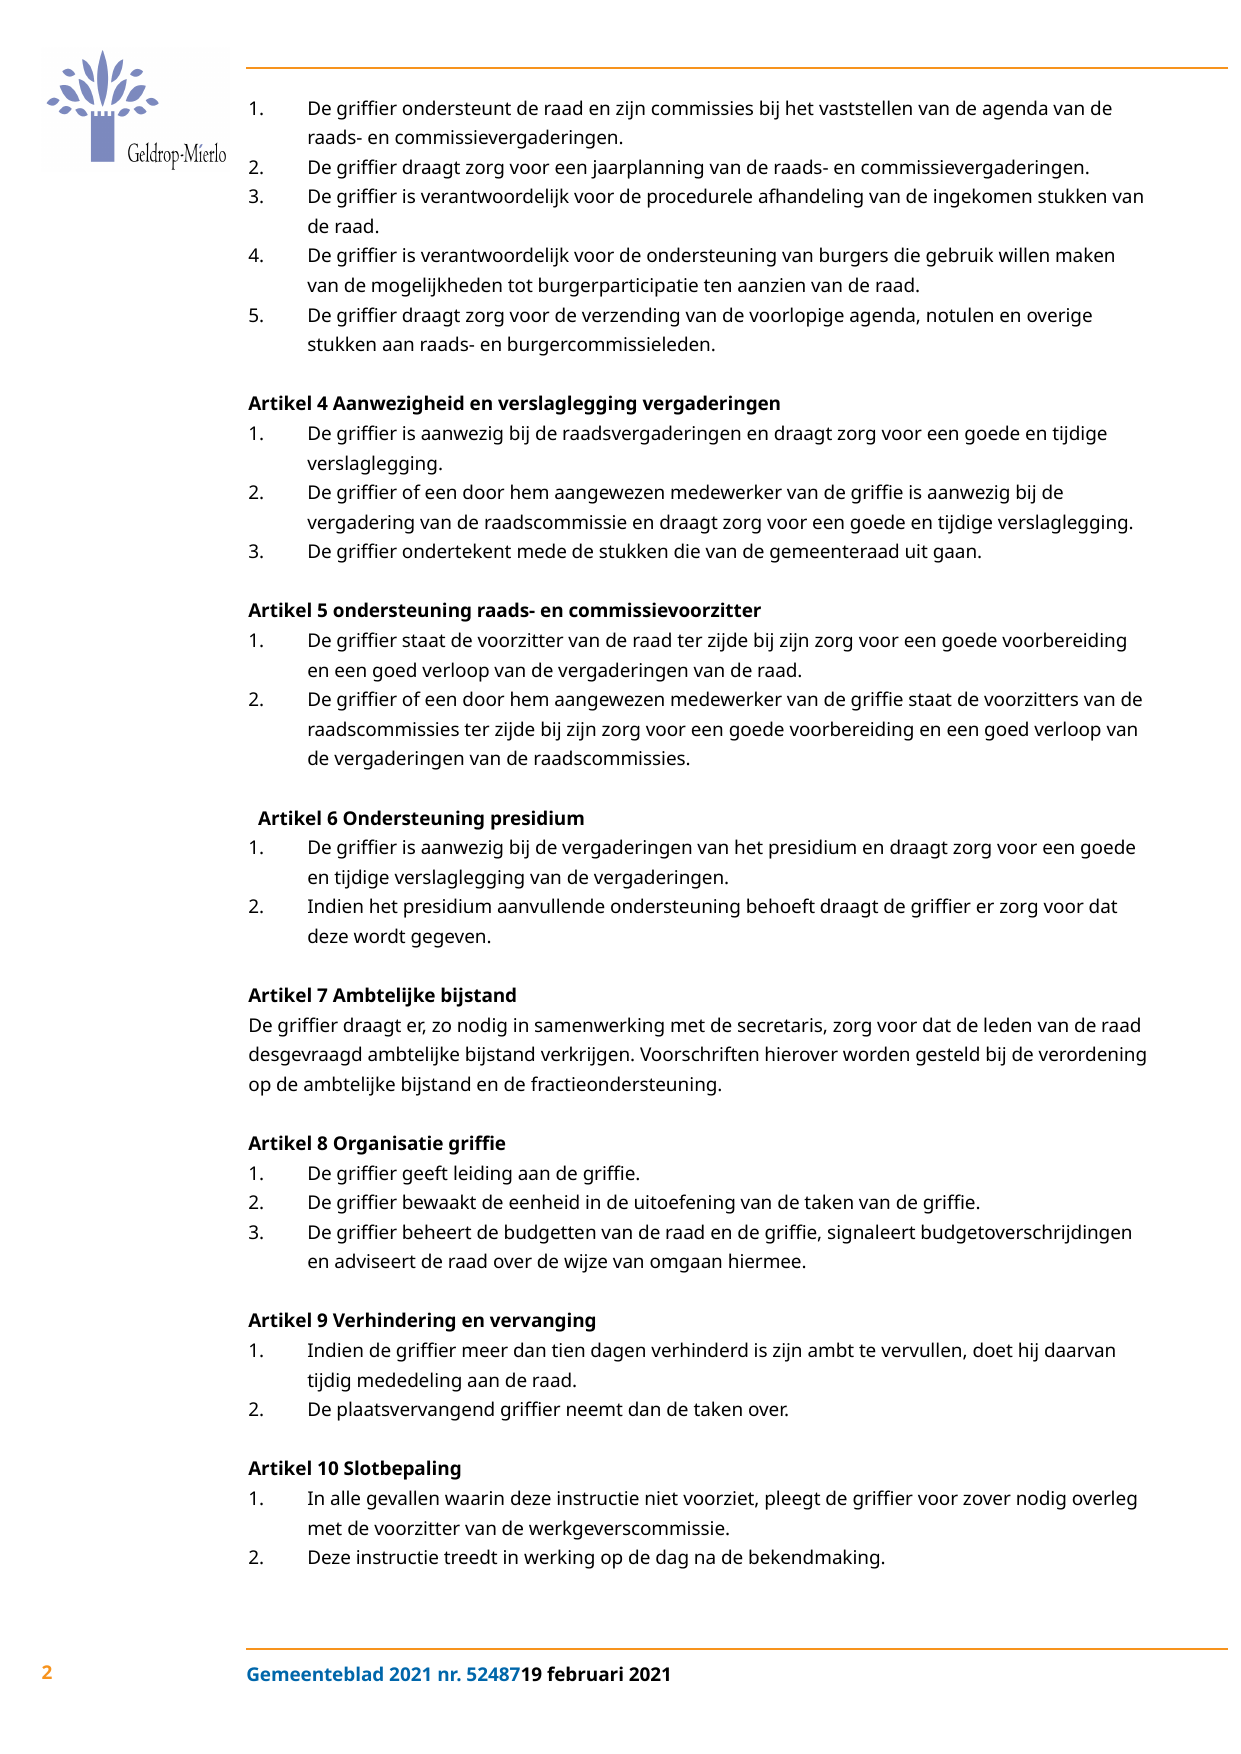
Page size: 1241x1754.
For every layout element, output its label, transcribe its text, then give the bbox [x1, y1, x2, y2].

list De griffier is aanwezig bij de vergaderingen van het presidium en draagt zorg voor een goede en tijdige verslaglegging van de vergaderingen. [248, 834, 1152, 890]
list De griffier beheert de budgetten van de raad en de griffie, signaleert budgetoverschrijdingen en adviseert de raad over de wijze van omgaan hiermee. [248, 1219, 1152, 1274]
list De plaatsvervangend griffier neemt dan de taken over. [248, 1396, 1152, 1422]
list Deze instructie treedt in werking op de dag na de bekendmaking. [248, 1544, 1152, 1570]
list De griffier ondersteunt de raad en zijn commissies bij het vaststellen van de agenda van de raads- en commissievergaderingen. [248, 95, 1152, 150]
list In alle gevallen waarin deze instructie niet voorziet, pleegt de griffier voor zover nodig overleg met de voorzitter van de werkgeverscommissie. [248, 1485, 1152, 1541]
list De griffier draagt zorg voor de verzending van de voorlopige agenda, notulen en overige stukken aan raads- en burgercommissieleden. [248, 302, 1152, 357]
list De griffier staat de voorzitter van de raad ter zijde bij zijn zorg voor een goede voorbereiding en een goed verloop van de vergaderingen van de raad. [248, 627, 1152, 683]
list De griffier geeft leiding aan de griffie. [248, 1160, 1152, 1186]
text Artikel 8 Organisatie griffie [248, 1130, 1152, 1156]
list De griffier bewaakt de eenheid in de uitoefening van de taken van de griffie. [248, 1189, 1152, 1215]
list De griffier draagt zorg voor een jaarplanning van de raads- en commissievergaderingen. [248, 154, 1152, 180]
text Artikel 5 ondersteuning raads- en commissievoorzitter [248, 598, 1152, 623]
list De griffier of een door hem aangewezen medewerker van de griffie is aanwezig bij de vergadering van de raadscommissie en draagt zorg voor een goede en tijdige verslaglegging. [248, 479, 1152, 535]
text De griffier draagt er, zo nodig in samenwerking met de secretaris, zorg voor dat de leden van de raad desgevraagd ambtelijke bijstand verkrijgen. Voorschriften hierover worden gesteld bij de verordening op de ambtelijke bijstand en de fractieondersteuning. [248, 1012, 1152, 1097]
list De griffier of een door hem aangewezen medewerker van de griffie staat de voorzitters van de raadscommissies ter zijde bij zijn zorg voor een goede voorbereiding en een goed verloop van de vergaderingen van de raadscommissies. [248, 686, 1152, 771]
picture [41, 47, 231, 172]
list De griffier is verantwoordelijk voor de ondersteuning van burgers die gebruik willen maken van de mogelijkheden tot burgerparticipatie ten aanzien van de raad. [248, 243, 1152, 298]
text Artikel 7 Ambtelijke bijstand [248, 982, 1152, 1008]
text Artikel 9 Verhindering en vervanging [248, 1308, 1152, 1333]
list De griffier ondertekent mede de stukken die van de gemeenteraad uit gaan. [248, 538, 1152, 564]
list Indien de griffier meer dan tien dagen verhinderd is zijn ambt te vervullen, doet hij daarvan tijdig mededeling aan de raad. [248, 1337, 1152, 1393]
text Artikel 6 Ondersteuning presidium [248, 805, 1152, 831]
list Indien het presidium aanvullende ondersteuning behoeft draagt de griffier er zorg voor dat deze wordt gegeven. [248, 893, 1152, 949]
text Artikel 10 Slotbepaling [248, 1456, 1152, 1481]
text Artikel 4 Aanwezigheid en verslaglegging vergaderingen [248, 391, 1152, 416]
list De griffier is aanwezig bij de raadsvergaderingen en draagt zorg voor een goede en tijdige verslaglegging. [248, 420, 1152, 476]
list De griffier is verantwoordelijk voor de procedurele afhandeling van de ingekomen stukken van de raad. [248, 183, 1152, 239]
